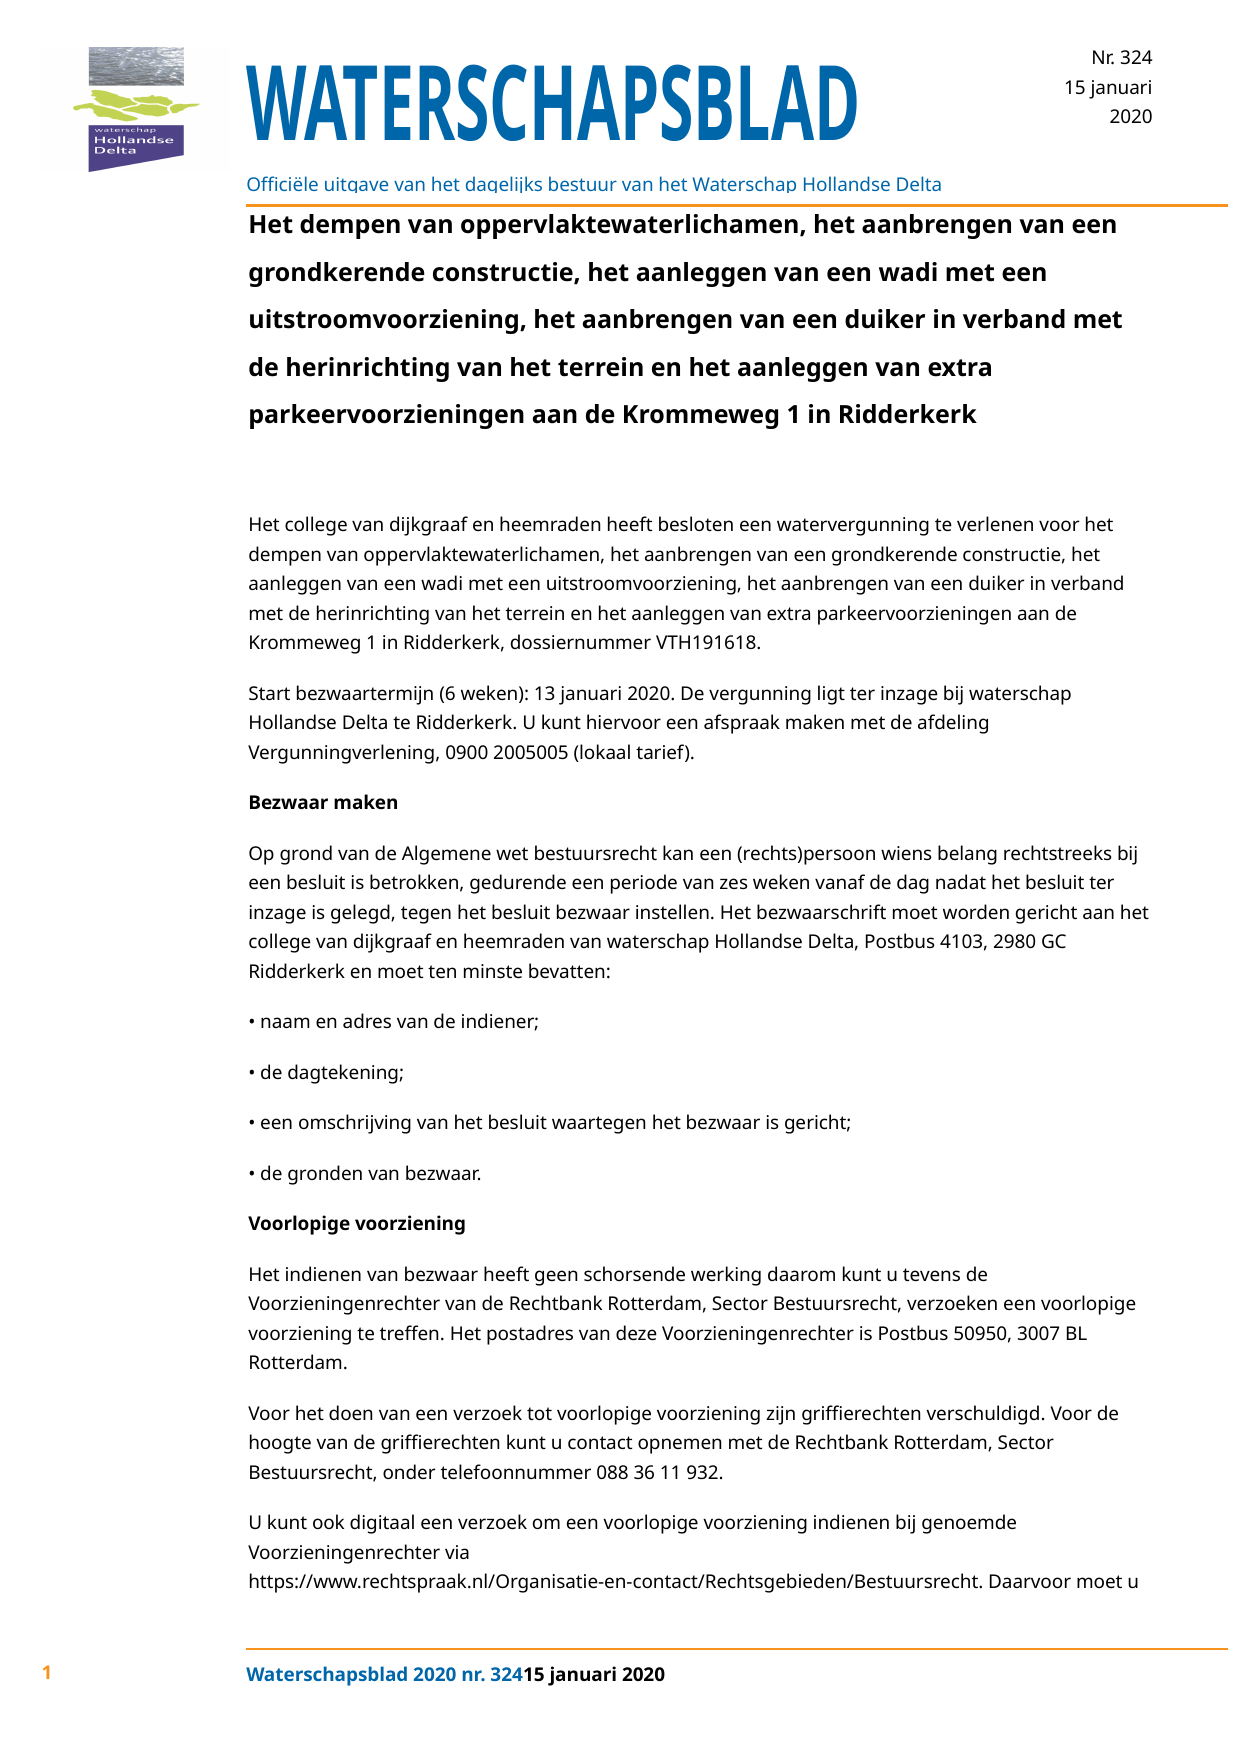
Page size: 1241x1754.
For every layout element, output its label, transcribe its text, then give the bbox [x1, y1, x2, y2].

text Start bezwaartermijn (6 weken): 13 januari 2020. De vergunning ligt ter inzage bij waterschap Hollandse Delta te Ridderkerk. U kunt hiervoor een afspraak maken met de afdeling Vergunningverlening, 0900 2005005 (lokaal tarief). [248, 680, 1152, 765]
text • de dagtekening; [248, 1059, 1152, 1085]
text Bezwaar maken [248, 789, 1152, 815]
text Voorlopige voorziening [248, 1210, 1152, 1236]
text • de gronden van bezwaar. [248, 1160, 1152, 1186]
text Voor het doen van een verzoek tot voorlopige voorziening zijn griffierechten verschuldigd. Voor de hoogte van de griffierechten kunt u contact opnemen met de Rechtbank Rotterdam, Sector Bestuursrecht, onder telefoonnummer 088 36 11 932. [248, 1400, 1152, 1485]
text • naam en adres van de indiener; [248, 1009, 1152, 1034]
text Het indienen van bezwaar heeft geen schorsende werking daarom kunt u tevens de Voorzieningenrechter van de Rechtbank Rotterdam, Sector Bestuursrecht, verzoeken een voorlopige voorziening te treffen. Het postadres van deze Voorzieningenrechter is Postbus 50950, 3007 BL Rotterdam. [248, 1261, 1152, 1375]
text Op grond van de Algemene wet bestuursrecht kan een (rechts)persoon wiens belang rechtstreeks bij een besluit is betrokken, gedurende een periode van zes weken vanaf de dag nadat het besluit ter inzage is gelegd, tegen het besluit bezwaar instellen. Het bezwaarschrift moet worden gericht aan het college van dijkgraaf en heemraden van waterschap Hollandse Delta, Postbus 4103, 2980 GC Ridderkerk en moet ten minste bevatten: [248, 840, 1152, 984]
text Het dempen van oppervlaktewaterlichamen, het aanbrengen van een grondkerende constructie, het aanleggen van een wadi met een uitstroomvoorziening, het aanbrengen van een duiker in verband met de herinrichting van het terrein en het aanleggen van extra parkeervoorzieningen aan de Krommeweg 1 in Ridderkerk [248, 207, 1152, 431]
text U kunt ook digitaal een verzoek om een voorlopige voorziening indienen bij genoemde Voorzieningenrechter via https://www.rechtspraak.nl/Organisatie-en-contact/Rechtsgebieden/Bestuursrecht. Daarvoor moet u [248, 1509, 1152, 1594]
text Het college van dijkgraaf en heemraden heeft besloten een watervergunning te verlenen voor het dempen van oppervlaktewaterlichamen, het aanbrengen van een grondkerende constructie, het aanleggen van een wadi met een uitstroomvoorziening, het aanbrengen van een duiker in verband met de herinrichting van het terrein en het aanleggen van extra parkeervoorzieningen aan de Krommeweg 1 in Ridderkerk, dossiernummer VTH191618. [248, 511, 1152, 655]
text • een omschrijving van het besluit waartegen het bezwaar is gericht; [248, 1109, 1152, 1135]
picture [41, 47, 231, 172]
